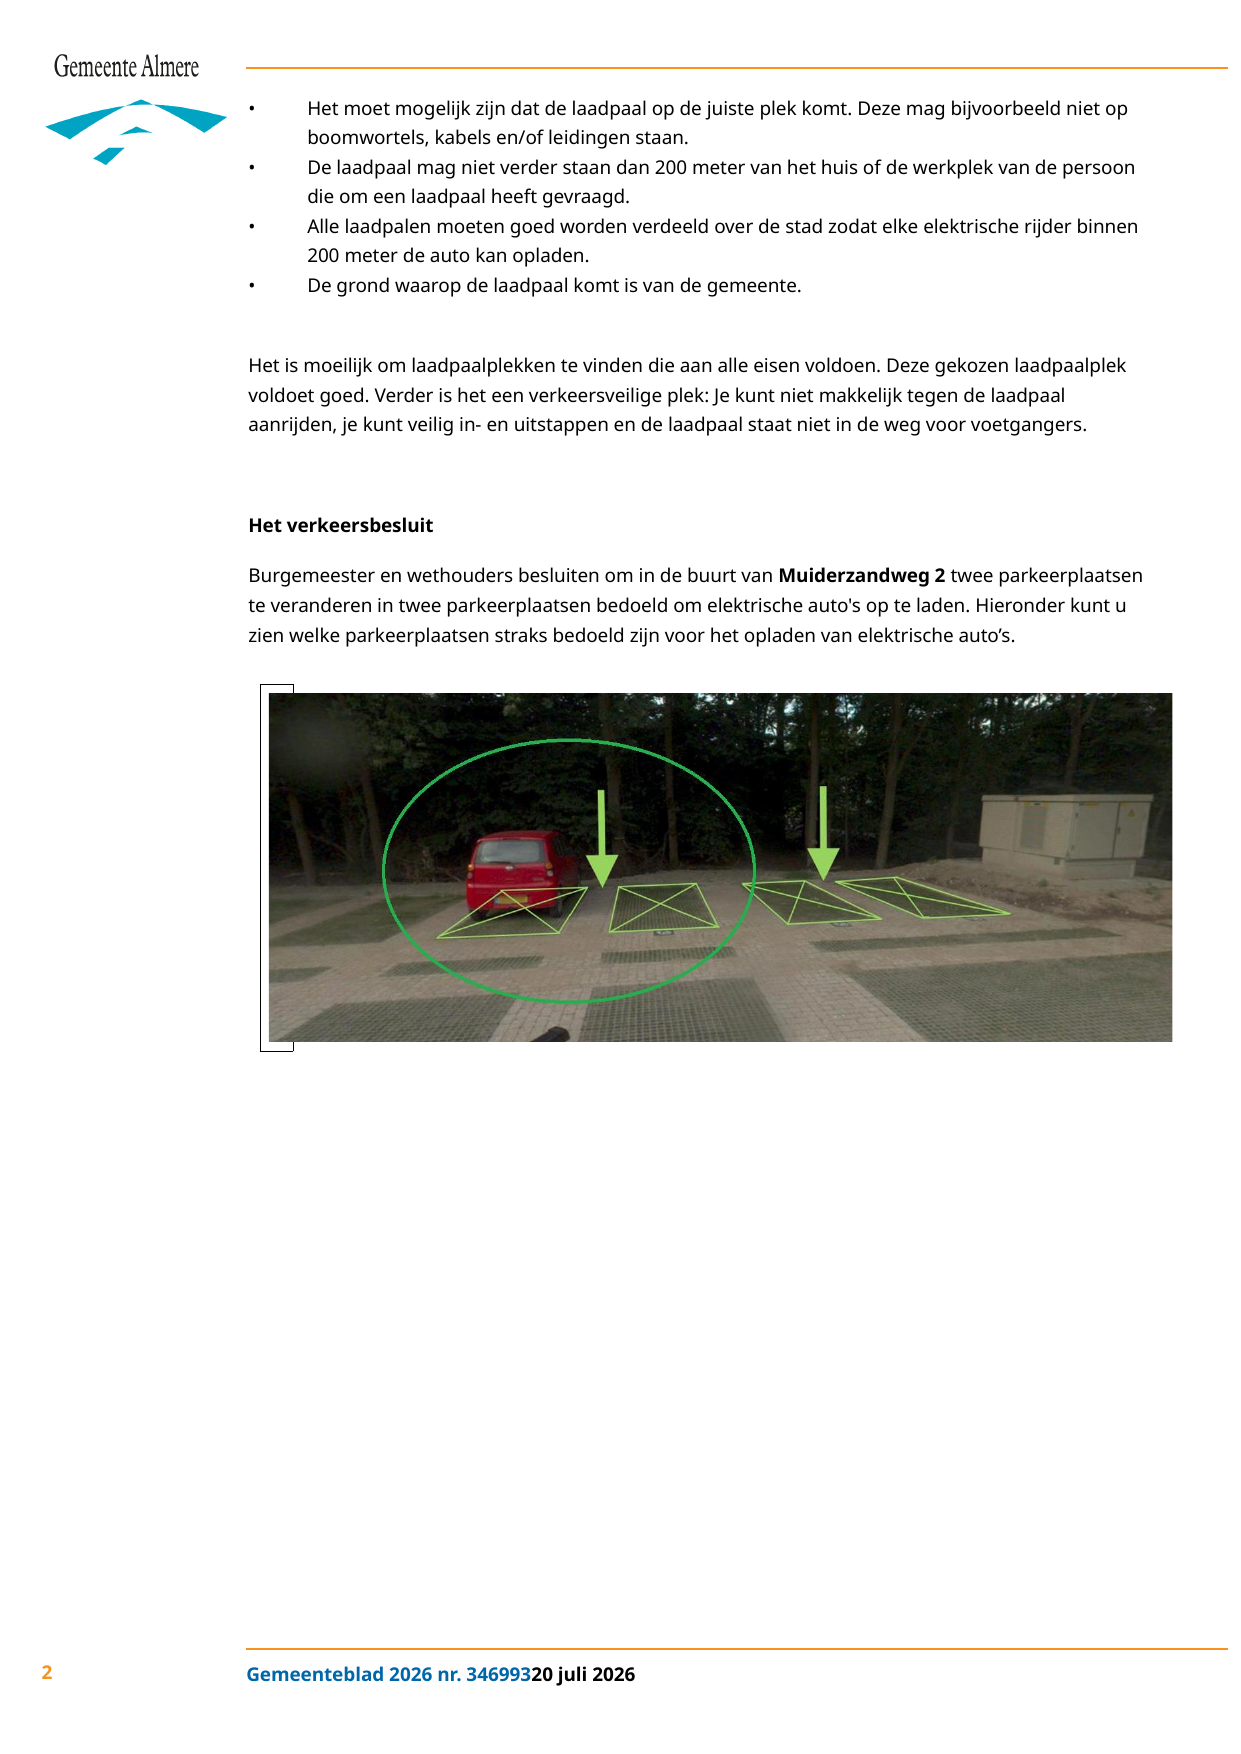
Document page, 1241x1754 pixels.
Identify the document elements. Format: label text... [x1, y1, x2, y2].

text Burgemeester en wethouders besluiten om in de buurt van Muiderzandweg 2 twee parkeerplaatsen te veranderen in twee parkeerplaatsen bedoeld om elektrische auto's op te laden. Hieronder kunt u zien welke parkeerplaatsen straks bedoeld zijn voor het opladen van elektrische auto’s. [248, 563, 1152, 648]
list De laadpaal mag niet verder staan dan 200 meter van het huis of de werkplek van de persoon die om een laadpaal heeft gevraagd. [248, 154, 1152, 209]
list Het moet mogelijk zijn dat de laadpaal op de juiste plek komt. Deze mag bijvoorbeeld niet op boomwortels, kabels en/of leidingen staan. [248, 95, 1152, 150]
text Het is moeilijk om laadpaalplekken te vinden die aan alle eisen voldoen. Deze gekozen laadpaalplek voldoet goed. Verder is het een verkeersveilige plek: Je kunt niet makkelijk tegen de laadpaal aanrijden, je kunt veilig in- en uitstappen en de laadpaal staat niet in de weg voor voetgangers. [248, 352, 1152, 437]
list De grond waarop de laadpaal komt is van de gemeente. [248, 272, 1152, 298]
list Alle laadpalen moeten goed worden verdeeld over de stad zodat elke elektrische rijder binnen 200 meter de auto kan opladen. [248, 213, 1152, 268]
picture [268, 693, 1173, 1042]
text Het verkeersbesluit [248, 512, 1152, 538]
picture [41, 47, 231, 172]
